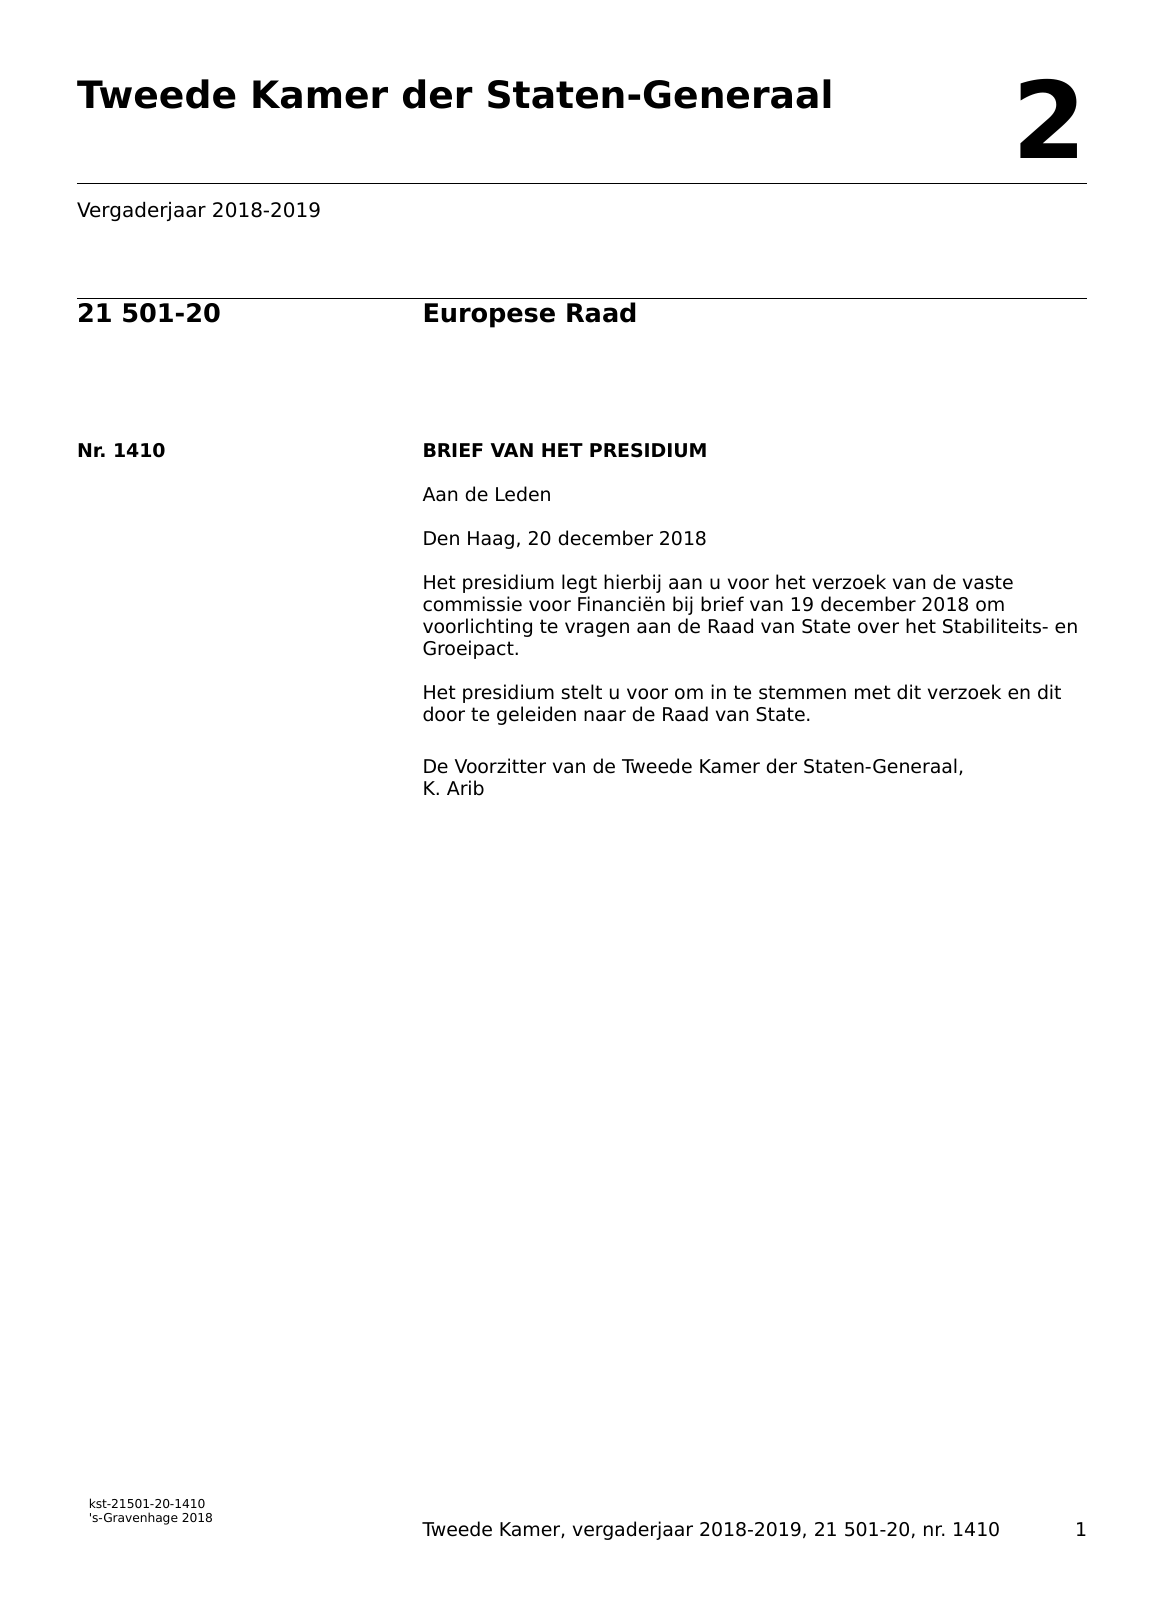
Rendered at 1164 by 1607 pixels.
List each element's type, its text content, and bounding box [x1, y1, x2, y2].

table_cell Vergaderjaar 2018-2019 [77, 184, 1087, 298]
text Het presidium stelt u voor om in te stemmen met dit verzoek en dit door te geleiden naar de Raad van State. [422, 682, 1087, 726]
table_header Tweede Kamer der Staten-Generaal [77, 59, 886, 183]
text Het presidium legt hierbij aan u voor het verzoek van de vaste commissie voor Financiën bij brief van 19 december 2018 om voorlichting te vragen aan de Raad van State over het Stabiliteits- en Groeipact. [422, 572, 1087, 660]
subtitle 21 501-20 Europese Raad [77, 299, 1087, 329]
text 's-Gravenhage 2018 [88, 1511, 323, 1525]
text De Voorzitter van de Tweede Kamer der Staten-Generaal, K. Arib [422, 756, 1087, 800]
text kst-21501-20-1410 [88, 1497, 323, 1511]
text Aan de Leden [422, 484, 1087, 506]
text Den Haag, 20 december 2018 [422, 528, 1087, 550]
subtitle Nr. 1410 BRIEF VAN HET PRESIDIUM [77, 440, 1087, 462]
table_header 2 [886, 59, 1087, 183]
